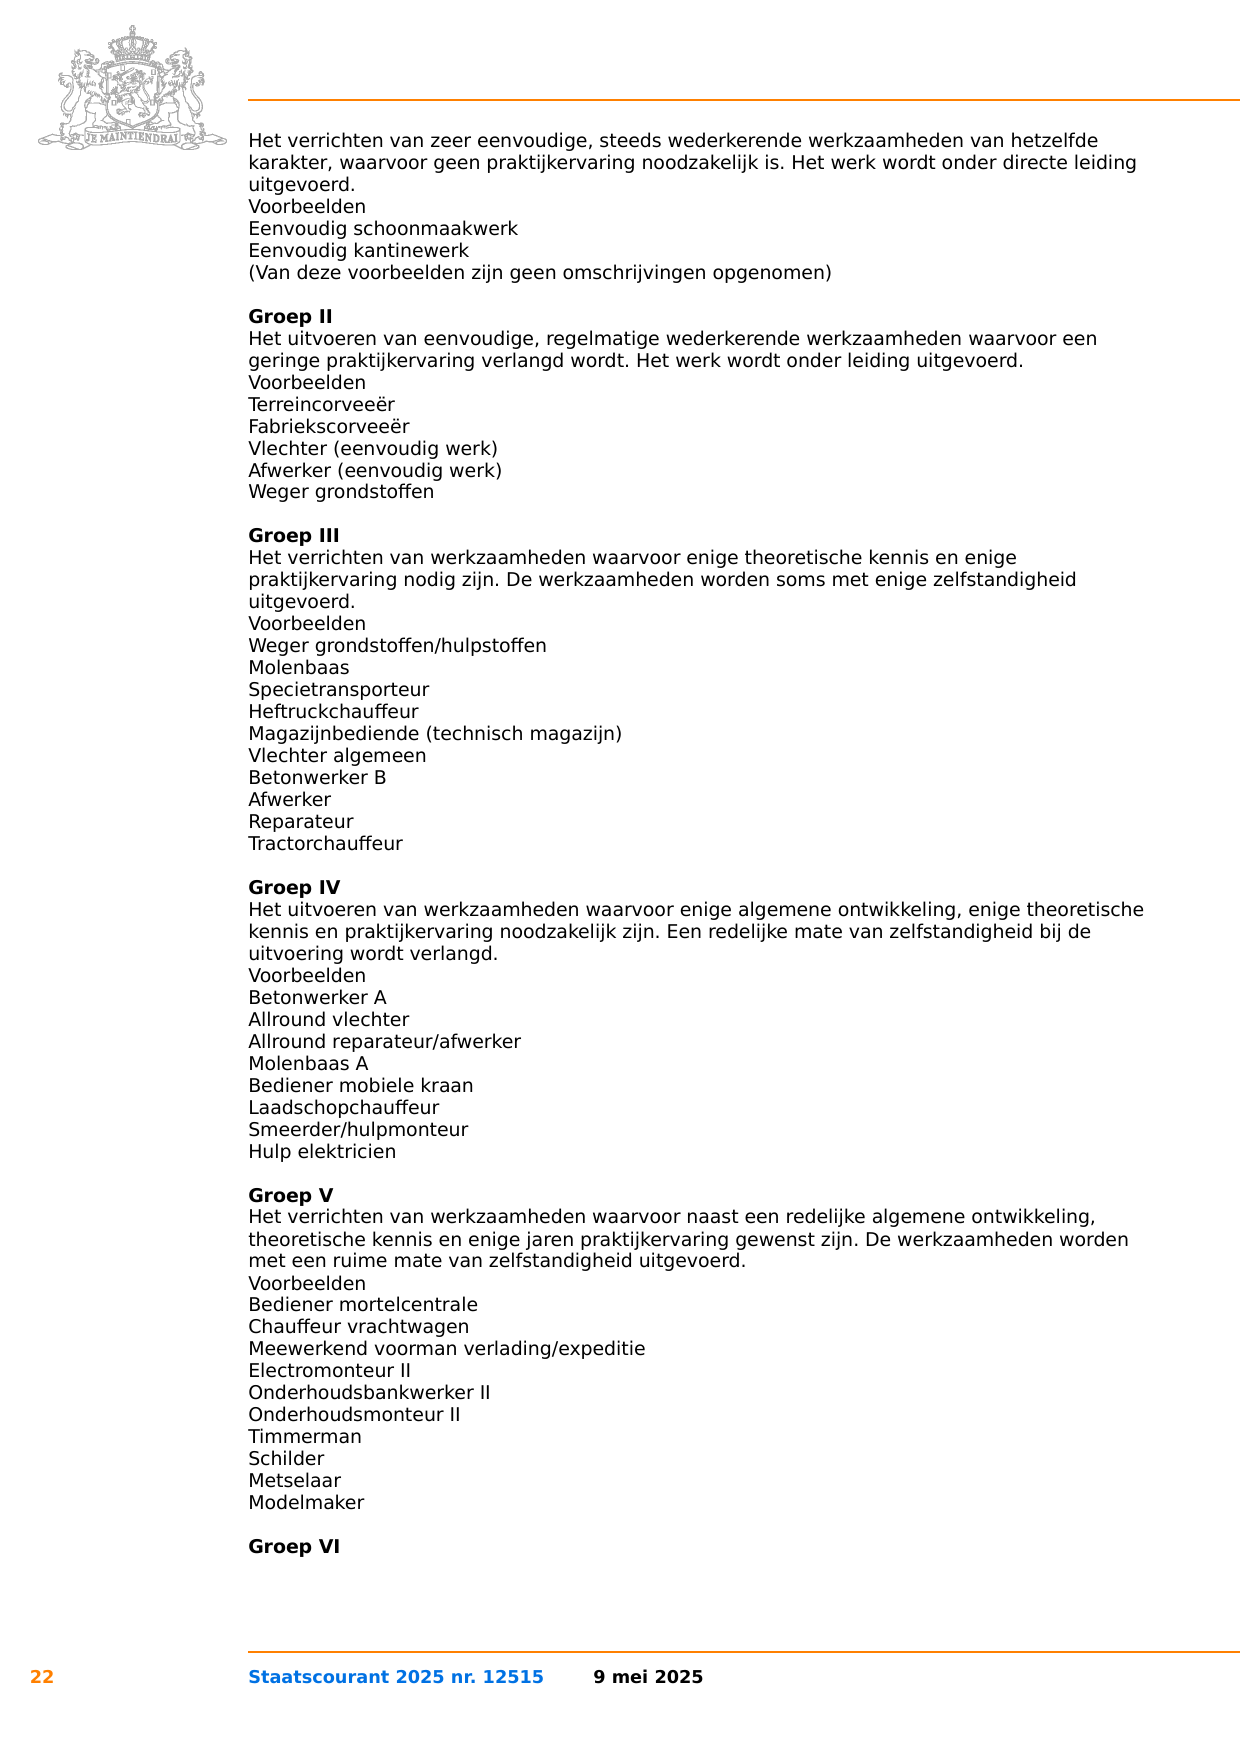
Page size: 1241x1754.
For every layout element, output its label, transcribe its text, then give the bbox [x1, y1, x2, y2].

text Tractorchauffeur [248, 833, 1163, 855]
text Groep VI [248, 1536, 1163, 1558]
text Molenbaas [248, 657, 1163, 679]
text Groep V [248, 1184, 1163, 1206]
text Chauffeur vrachtwagen [248, 1316, 1163, 1338]
text Laadschopchauffeur [248, 1097, 1163, 1119]
text Specietransporteur [248, 679, 1163, 701]
text Vlechter (eenvoudig werk) [248, 437, 1163, 459]
text Vlechter algemeen [248, 745, 1163, 767]
text Onderhoudsbankwerker II [248, 1382, 1163, 1404]
text Betonwerker B [248, 767, 1163, 789]
text Weger grondstoffen/hulpstoffen [248, 635, 1163, 657]
text Voorbeelden [248, 613, 1163, 635]
text Modelmaker [248, 1492, 1163, 1514]
text Het verrichten van werkzaamheden waarvoor enige theoretische kennis en enige praktijkervaring nodig zijn. De werkzaamheden worden soms met enige zelfstandigheid uitgevoerd. [248, 547, 1163, 613]
text Groep II [248, 306, 1163, 328]
text Heftruckchauffeur [248, 701, 1163, 723]
text Hulp elektricien [248, 1141, 1163, 1163]
text Betonwerker A [248, 987, 1163, 1009]
text Groep IV [248, 877, 1163, 899]
text Voorbeelden [248, 965, 1163, 987]
text Fabriekscorveeër [248, 416, 1163, 437]
text Voorbeelden [248, 1272, 1163, 1294]
text Eenvoudig schoonmaakwerk [248, 218, 1163, 240]
text Metselaar [248, 1470, 1163, 1492]
text Onderhoudsmonteur II [248, 1404, 1163, 1426]
text Het verrichten van zeer eenvoudige, steeds wederkerende werkzaamheden van hetzelfde karakter, waarvoor geen praktijkervaring noodzakelijk is. Het werk wordt onder directe leiding uitgevoerd. [248, 130, 1163, 196]
text Smeerder/hulpmonteur [248, 1119, 1163, 1141]
text Reparateur [248, 811, 1163, 833]
text Meewerkend voorman verlading/expeditie [248, 1338, 1163, 1360]
text Timmerman [248, 1426, 1163, 1448]
text Schilder [248, 1448, 1163, 1470]
text Voorbeelden [248, 372, 1163, 393]
text Bediener mortelcentrale [248, 1294, 1163, 1316]
text Allround vlechter [248, 1009, 1163, 1031]
text Eenvoudig kantinewerk [248, 240, 1163, 262]
text Allround reparateur/afwerker [248, 1031, 1163, 1053]
text Molenbaas A [248, 1053, 1163, 1075]
text Het uitvoeren van eenvoudige, regelmatige wederkerende werkzaamheden waarvoor een geringe praktijkervaring verlangd wordt. Het werk wordt onder leiding uitgevoerd. [248, 328, 1163, 372]
text Electromonteur II [248, 1360, 1163, 1382]
text Terreincorveeër [248, 393, 1163, 416]
text Groep III [248, 525, 1163, 547]
text Magazijnbediende (technisch magazijn) [248, 723, 1163, 745]
text Het uitvoeren van werkzaamheden waarvoor enige algemene ontwikkeling, enige theoretische kennis en praktijkervaring noodzakelijk zijn. Een redelijke mate van zelfstandigheid bij de uitvoering wordt verlangd. [248, 899, 1163, 965]
text Afwerker (eenvoudig werk) [248, 459, 1163, 481]
text Het verrichten van werkzaamheden waarvoor naast een redelijke algemene ontwikkeling, theoretische kennis en enige jaren praktijkervaring gewenst zijn. De werkzaamheden worden met een ruime mate van zelfstandigheid uitgevoerd. [248, 1206, 1163, 1272]
text Weger grondstoffen [248, 481, 1163, 503]
picture [38, 25, 227, 150]
text Voorbeelden [248, 196, 1163, 218]
text Afwerker [248, 789, 1163, 811]
text Bediener mobiele kraan [248, 1075, 1163, 1097]
text (Van deze voorbeelden zijn geen omschrijvingen opgenomen) [248, 262, 1163, 284]
